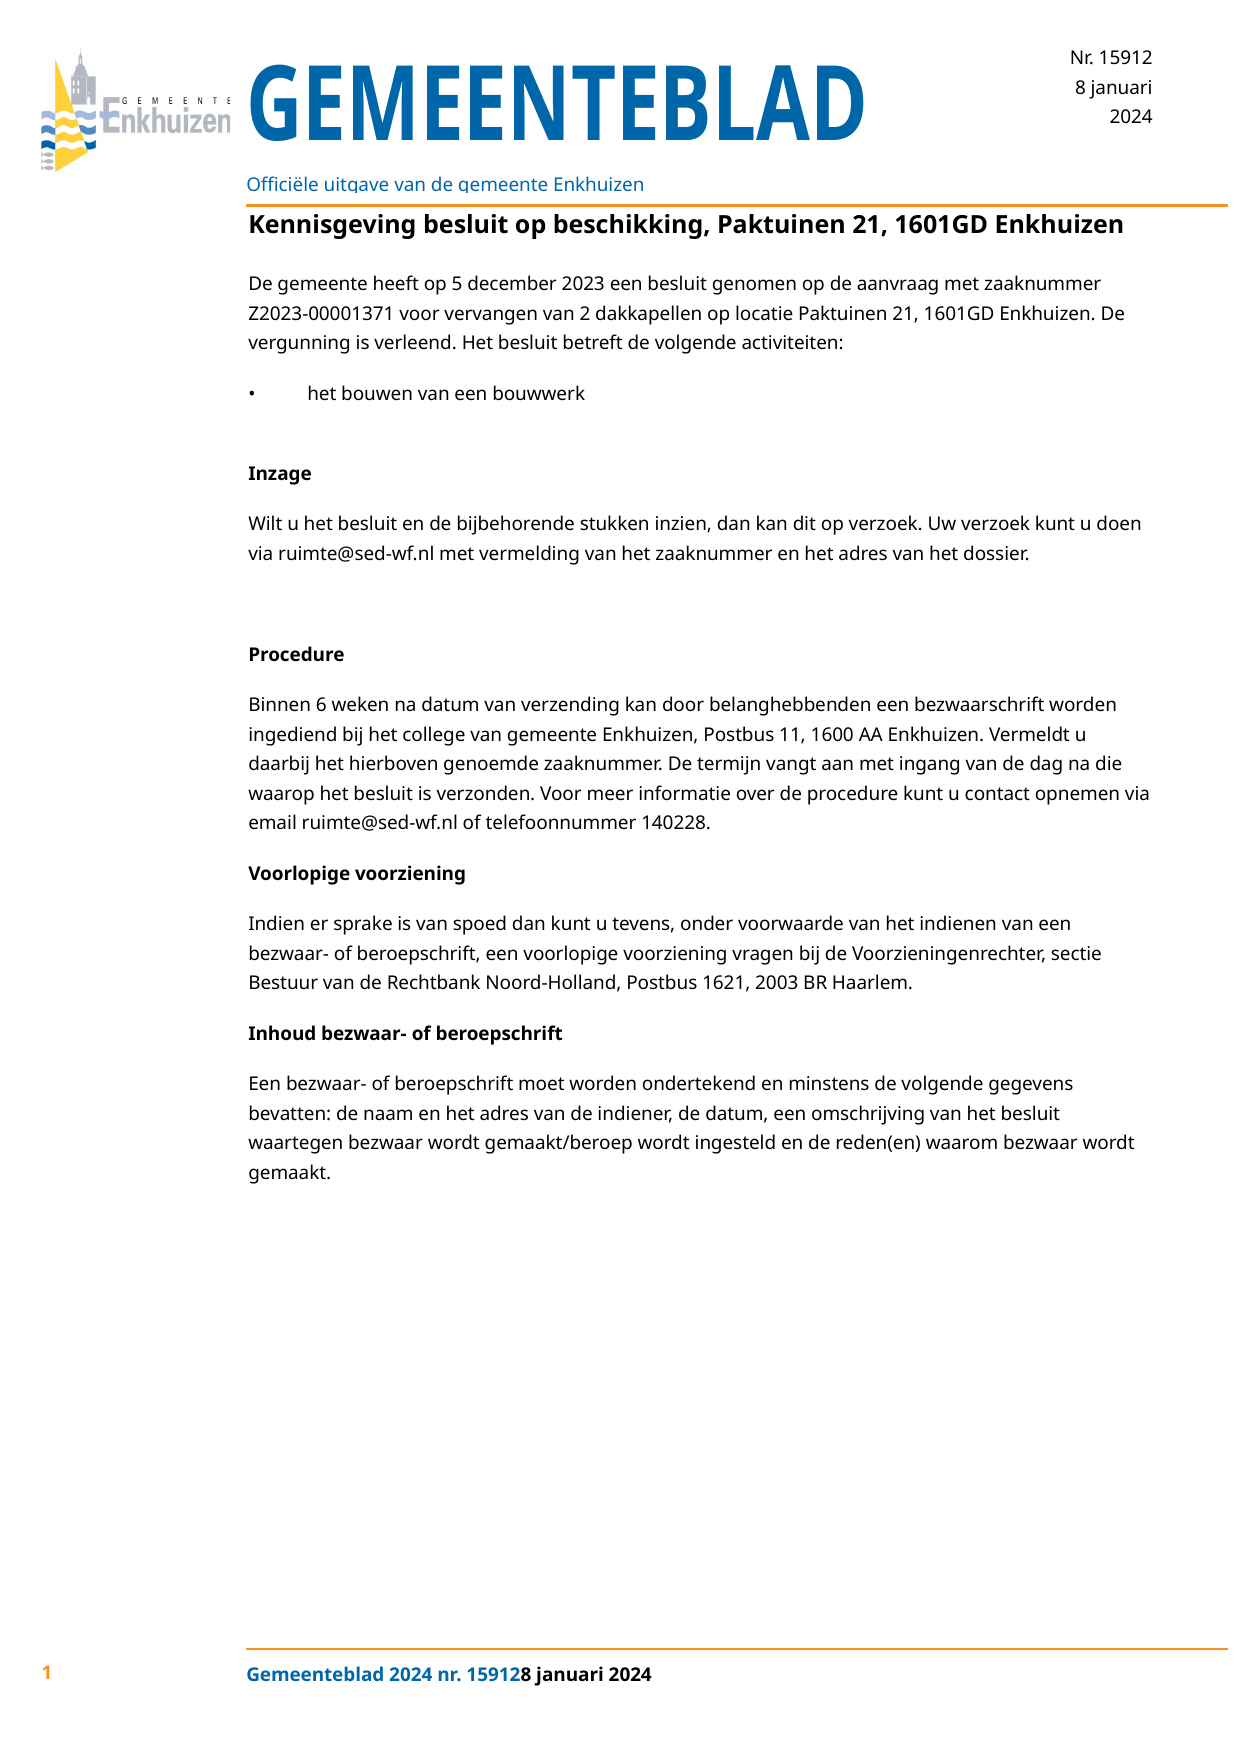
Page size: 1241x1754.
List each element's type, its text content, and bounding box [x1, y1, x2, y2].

text Inzage [248, 460, 1152, 486]
text Een bezwaar- of beroepschrift moet worden ondertekend en minstens de volgende gegevens bevatten: de naam en het adres van de indiener, de datum, een omschrijving van het besluit waartegen bezwaar wordt gemaakt/beroep wordt ingesteld en de reden(en) waarom bezwaar wordt gemaakt. [248, 1070, 1152, 1185]
text Binnen 6 weken na datum van verzending kan door belanghebbenden een bezwaarschrift worden ingediend bij het college van gemeente Enkhuizen, Postbus 11, 1600 AA Enkhuizen. Vermeldt u daarbij het hierboven genoemde zaaknummer. De termijn vangt aan met ingang van de dag na die waarop het besluit is verzonden. Voor meer informatie over de procedure kunt u contact opnemen via email ruimte@sed-wf.nl of telefoonnummer 140228. [248, 691, 1152, 835]
picture [41, 47, 231, 172]
text Procedure [248, 641, 1152, 666]
list het bouwen van een bouwwerk [248, 380, 1152, 406]
text Kennisgeving besluit op beschikking, Paktuinen 21, 1601GD Enkhuizen [248, 207, 1152, 241]
text Indien er sprake is van spoed dan kunt u tevens, onder voorwaarde van het indienen van een bezwaar- of beroepschrift, een voorlopige voorziening vragen bij de Voorzieningenrechter, sectie Bestuur van de Rechtbank Noord-Holland, Postbus 1621, 2003 BR Haarlem. [248, 910, 1152, 995]
text Wilt u het besluit en de bijbehorende stukken inzien, dan kan dit op verzoek. Uw verzoek kunt u doen via ruimte@sed-wf.nl met vermelding van het zaaknummer en het adres van het dossier. [248, 510, 1152, 566]
text De gemeente heeft op 5 december 2023 een besluit genomen op de aanvraag met zaaknummer Z2023-00001371 voor vervangen van 2 dakkapellen op locatie Paktuinen 21, 1601GD Enkhuizen. De vergunning is verleend. Het besluit betreft de volgende activiteiten: [248, 270, 1152, 355]
text Voorlopige voorziening [248, 860, 1152, 886]
text Inhoud bezwaar- of beroepschrift [248, 1020, 1152, 1046]
